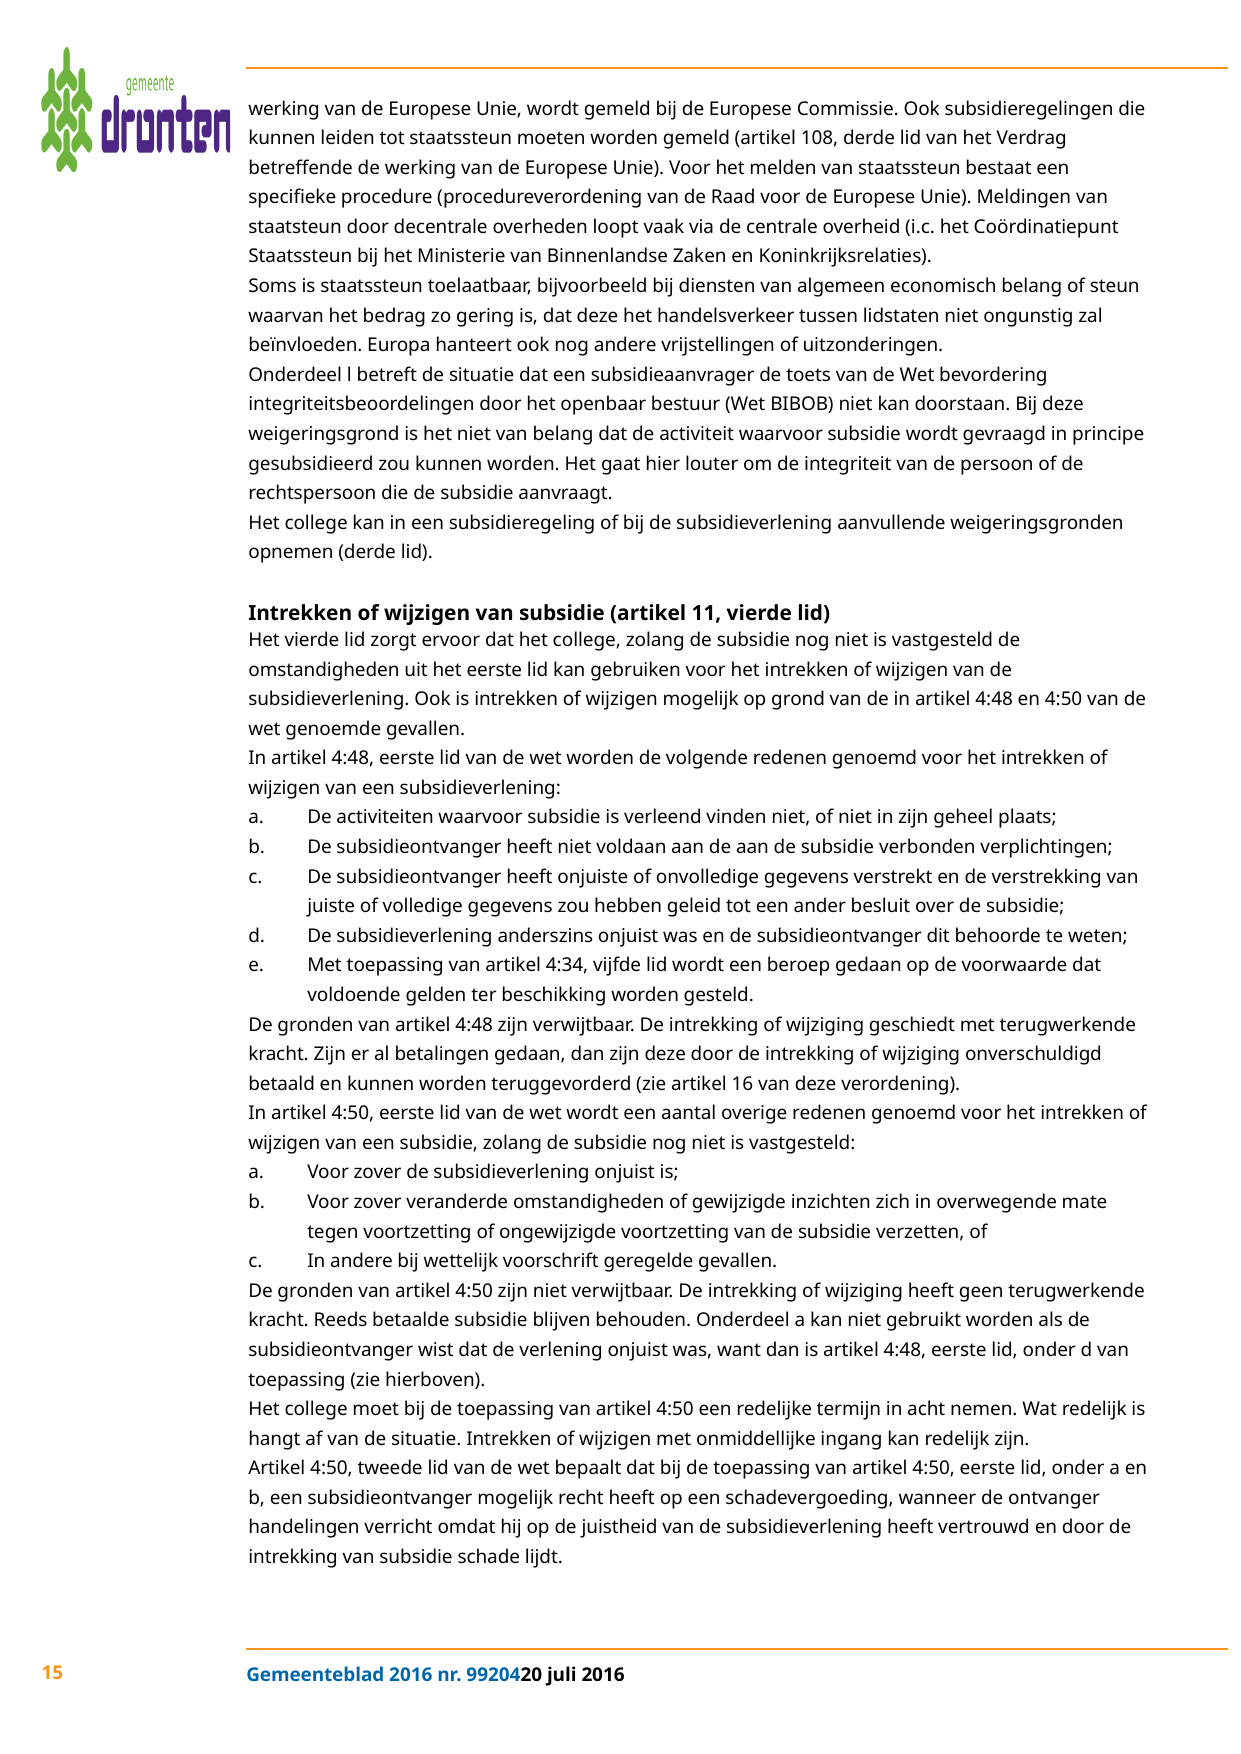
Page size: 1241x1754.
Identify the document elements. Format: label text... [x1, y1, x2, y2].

text werking van de Europese Unie, wordt gemeld bij de Europese Commissie. Ook subsidieregelingen die kunnen leiden tot staatssteun moeten worden gemeld (artikel 108, derde lid van het Verdrag betreffende de werking van de Europese Unie). Voor het melden van staatssteun bestaat een specifieke procedure (procedureverordening van de Raad voor de Europese Unie). Meldingen van staatsteun door decentrale overheden loopt vaak via de centrale overheid (i.c. het Coördinatiepunt Staatssteun bij het Ministerie van Binnenlandse Zaken en Koninkrijksrelaties). [248, 95, 1152, 268]
text In artikel 4:48, eerste lid van de wet worden de volgende redenen genoemd voor het intrekken of wijzigen van een subsidieverlening: [248, 744, 1152, 800]
list De activiteiten waarvoor subsidie is verleend vinden niet, of niet in zijn geheel plaats; [248, 804, 1152, 829]
list De subsidieverlening anderszins onjuist was en de subsidieontvanger dit behoorde te weten; [248, 922, 1152, 948]
text De gronden van artikel 4:48 zijn verwijtbaar. De intrekking of wijziging geschiedt met terugwerkende kracht. Zijn er al betalingen gedaan, dan zijn deze door de intrekking of wijziging onverschuldigd betaald en kunnen worden teruggevorderd (zie artikel 16 van deze verordening). [248, 1011, 1152, 1096]
text De gronden van artikel 4:50 zijn niet verwijtbaar. De intrekking of wijziging heeft geen terugwerkende kracht. Reeds betaalde subsidie blijven behouden. Onderdeel a kan niet gebruikt worden als de subsidieontvanger wist dat de verlening onjuist was, want dan is artikel 4:48, eerste lid, onder d van toepassing (zie hierboven). [248, 1277, 1152, 1391]
text In artikel 4:50, eerste lid van de wet wordt een aantal overige redenen genoemd voor het intrekken of wijzigen van een subsidie, zolang de subsidie nog niet is vastgesteld: [248, 1099, 1152, 1155]
list Voor zover veranderde omstandigheden of gewijzigde inzichten zich in overwegende mate tegen voortzetting of ongewijzigde voortzetting van de subsidie verzetten, of [248, 1188, 1152, 1243]
text Soms is staatssteun toelaatbaar, bijvoorbeeld bij diensten van algemeen economisch belang of steun waarvan het bedrag zo gering is, dat deze het handelsverkeer tussen lidstaten niet ongunstig zal beïnvloeden. Europa hanteert ook nog andere vrijstellingen of uitzonderingen. [248, 272, 1152, 357]
list Voor zover de subsidieverlening onjuist is; [248, 1159, 1152, 1184]
list De subsidieontvanger heeft niet voldaan aan de aan de subsidie verbonden verplichtingen; [248, 833, 1152, 859]
picture [41, 47, 231, 172]
text Het vierde lid zorgt ervoor dat het college, zolang de subsidie nog niet is vastgesteld de omstandigheden uit het eerste lid kan gebruiken voor het intrekken of wijzigen van de subsidieverlening. Ook is intrekken of wijzigen mogelijk op grond van de in artikel 4:48 en 4:50 van de wet genoemde gevallen. [248, 626, 1152, 741]
text Het college moet bij de toepassing van artikel 4:50 een redelijke termijn in acht nemen. Wat redelijk is hangt af van de situatie. Intrekken of wijzigen met onmiddellijke ingang kan redelijk zijn. [248, 1395, 1152, 1451]
list Met toepassing van artikel 4:34, vijfde lid wordt een beroep gedaan op de voorwaarde dat voldoende gelden ter beschikking worden gesteld. [248, 952, 1152, 1007]
text Intrekken of wijzigen van subsidie (artikel 11, vierde lid) [248, 598, 1152, 626]
list In andere bij wettelijk voorschrift geregelde gevallen. [248, 1247, 1152, 1273]
list De subsidieontvanger heeft onjuiste of onvolledige gegevens verstrekt en de verstrekking van juiste of volledige gegevens zou hebben geleid tot een ander besluit over de subsidie; [248, 863, 1152, 918]
text Artikel 4:50, tweede lid van de wet bepaalt dat bij de toepassing van artikel 4:50, eerste lid, onder a en b, een subsidieontvanger mogelijk recht heeft op een schadevergoeding, wanneer de ontvanger handelingen verricht omdat hij op de juistheid van de subsidieverlening heeft vertrouwd en door de intrekking van subsidie schade lijdt. [248, 1454, 1152, 1569]
text Het college kan in een subsidieregeling of bij de subsidieverlening aanvullende weigeringsgronden opnemen (derde lid). [248, 509, 1152, 564]
text Onderdeel l betreft de situatie dat een subsidieaanvrager de toets van de Wet bevordering integriteitsbeoordelingen door het openbaar bestuur (Wet BIBOB) niet kan doorstaan. Bij deze weigeringsgrond is het niet van belang dat de activiteit waarvoor subsidie wordt gevraagd in principe gesubsidieerd zou kunnen worden. Het gaat hier louter om de integriteit van de persoon of de rechtspersoon die de subsidie aanvraagt. [248, 361, 1152, 505]
